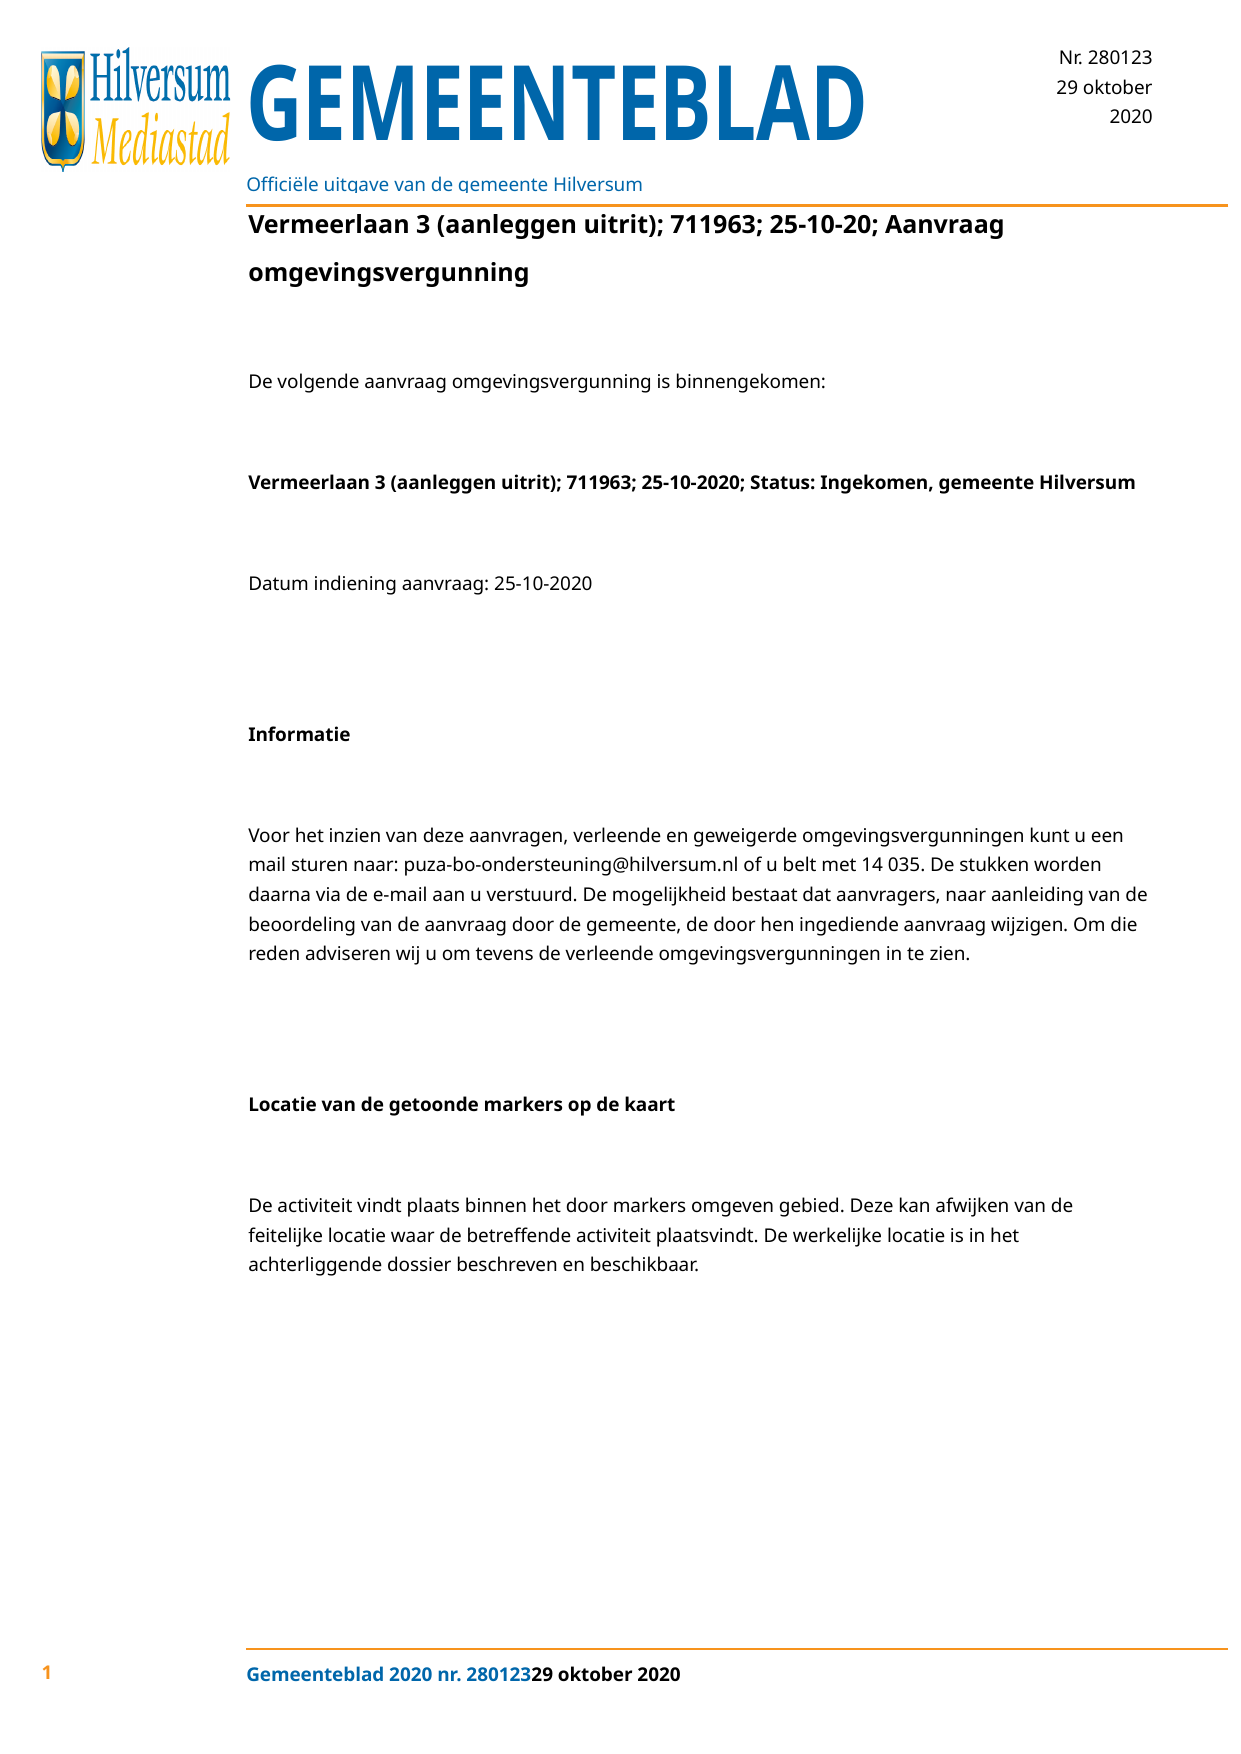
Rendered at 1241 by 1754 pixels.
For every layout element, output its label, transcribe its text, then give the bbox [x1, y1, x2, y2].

picture [41, 47, 231, 172]
text Vermeerlaan 3 (aanleggen uitrit); 711963; 25-10-20; Aanvraag omgevingsvergunning [248, 207, 1152, 288]
text De volgende aanvraag omgevingsvergunning is binnengekomen: [248, 368, 1152, 394]
text Vermeerlaan 3 (aanleggen uitrit); 711963; 25-10-2020; Status: Ingekomen, gemeente Hilversum [248, 469, 1152, 495]
text Datum indiening aanvraag: 25-10-2020 [248, 570, 1152, 596]
text Informatie [248, 721, 1152, 747]
text De activiteit vindt plaats binnen het door markers omgeven gebied. Deze kan afwijken van de feitelijke locatie waar de betreffende activiteit plaatsvindt. De werkelijke locatie is in het achterliggende dossier beschreven en beschikbaar. [248, 1192, 1152, 1277]
text Locatie van de getoonde markers op de kaart [248, 1092, 1152, 1117]
text Voor het inzien van deze aanvragen, verleende en geweigerde omgevingsvergunningen kunt u een mail sturen naar: puza-bo-ondersteuning@hilversum.nl of u belt met 14 035. De stukken worden daarna via de e-mail aan u verstuurd. De mogelijkheid bestaat dat aanvragers, naar aanleiding van de beoordeling van de aanvraag door de gemeente, de door hen ingediende aanvraag wijzigen. Om die reden adviseren wij u om tevens de verleende omgevingsvergunningen in te zien. [248, 822, 1152, 966]
